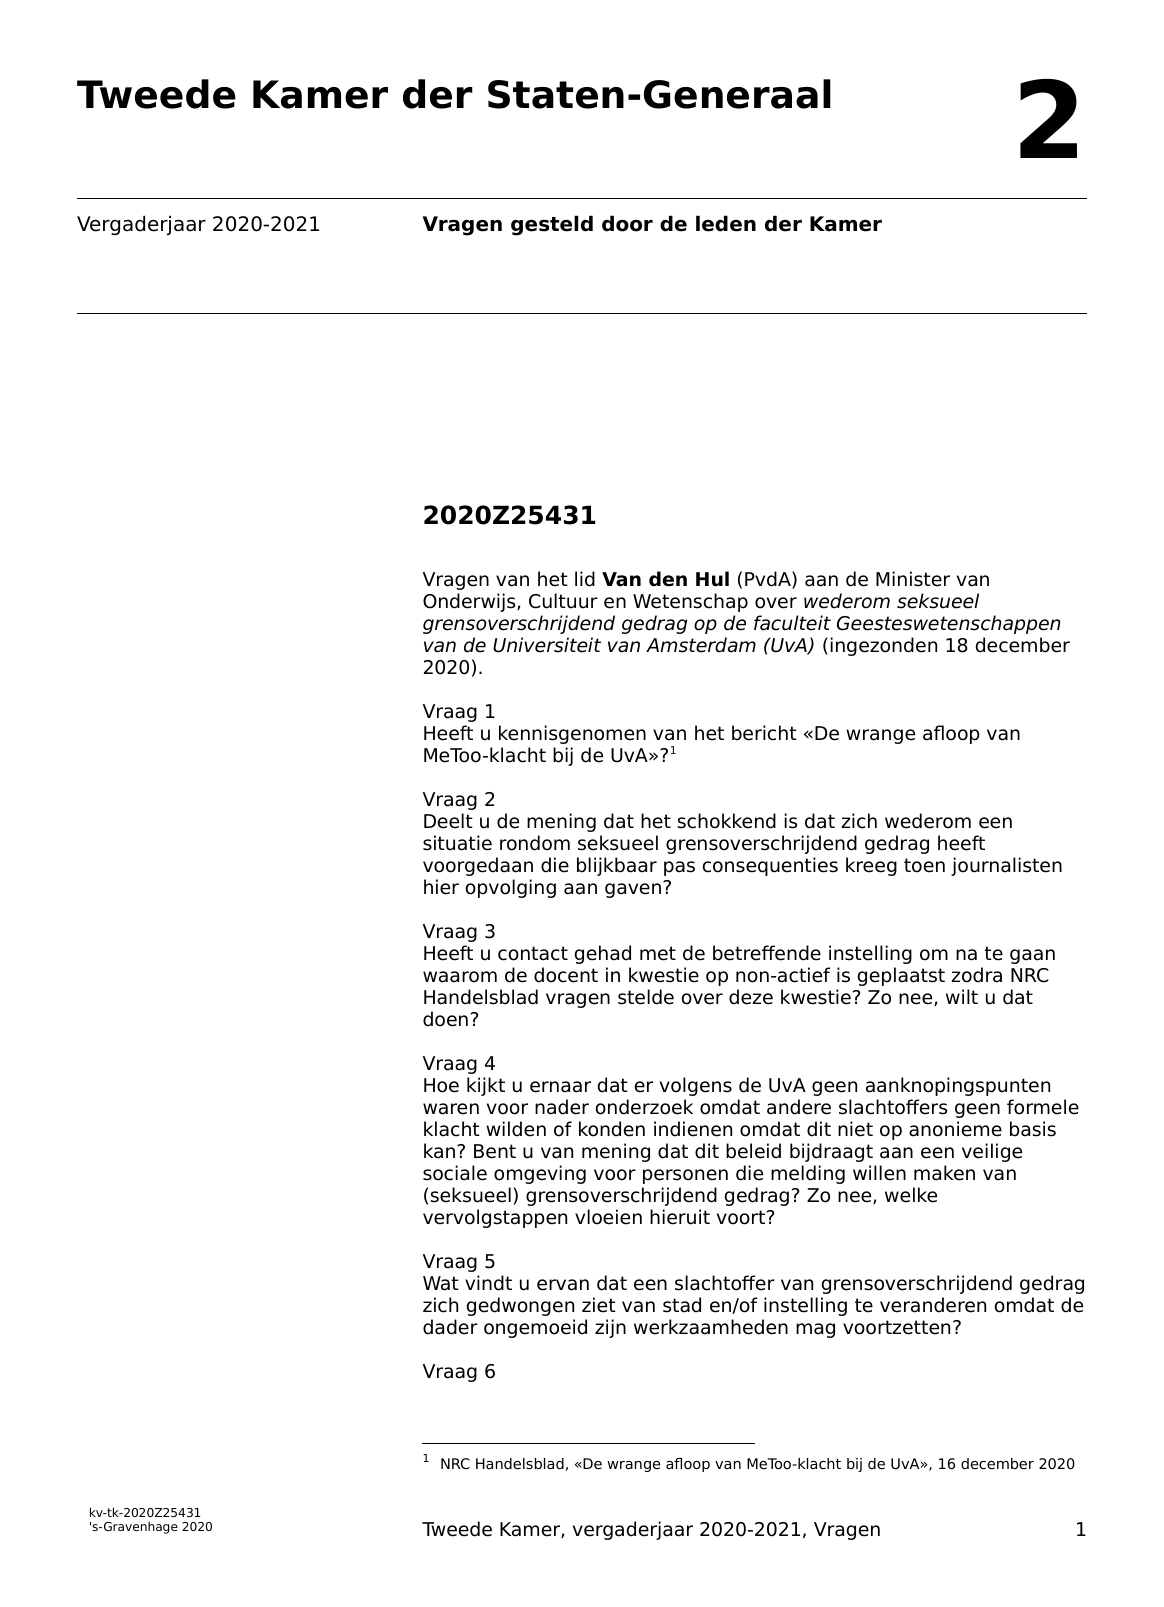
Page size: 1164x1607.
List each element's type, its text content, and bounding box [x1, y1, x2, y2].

text Vraag 1 [422, 701, 1087, 723]
text Vraag 4 [422, 1053, 1087, 1075]
text Vragen van het lid Van den Hul (PvdA) aan de Minister van Onderwijs, Cultuur en Wetenschap over wederom seksueel grensoverschrijdend gedrag op de faculteit Geesteswetenschappen van de Universiteit van Amsterdam (UvA) (ingezonden 18 december 2020). [422, 569, 1087, 679]
text Vraag 5 [422, 1251, 1087, 1273]
text Heeft u contact gehad met de betreffende instelling om na te gaan waarom de docent in kwestie op non-actief is geplaatst zodra NRC Handelsblad vragen stelde over deze kwestie? Zo nee, wilt u dat doen? [422, 943, 1087, 1031]
text Deelt u de mening dat het schokkend is dat zich wederom een situatie rondom seksueel grensoverschrijdend gedrag heeft voorgedaan die blijkbaar pas consequenties kreeg toen journalisten hier opvolging aan gaven? [422, 811, 1087, 899]
text Vraag 3 [422, 921, 1087, 943]
text kv-tk-2020Z25431 [88, 1506, 323, 1520]
text Heeft u kennisgenomen van het bericht «De wrange afloop van MeToo-klacht bij de UvA»? [422, 723, 1087, 767]
table_header 2 [886, 59, 1087, 198]
table_header Tweede Kamer der Staten-Generaal [77, 59, 886, 198]
text Hoe kijkt u ernaar dat er volgens de UvA geen aanknopingspunten waren voor nader onderzoek omdat andere slachtoffers geen formele klacht wilden of konden indienen omdat dit niet op anonieme basis kan? Bent u van mening dat dit beleid bijdraagt aan een veilige sociale omgeving voor personen die melding willen maken van (seksueel) grensoverschrijdend gedrag? Zo nee, welke vervolgstappen vloeien hieruit voort? [422, 1075, 1087, 1229]
table_cell Vergaderjaar 2020-2021 [77, 199, 422, 313]
text 2020Z25431 [422, 501, 1087, 531]
table_cell Vragen gesteld door de leden der Kamer [422, 199, 1087, 313]
text Wat vindt u ervan dat een slachtoffer van grensoverschrijdend gedrag zich gedwongen ziet van stad en/of instelling te veranderen omdat de dader ongemoeid zijn werkzaamheden mag voortzetten? [422, 1273, 1087, 1339]
text Vraag 2 [422, 789, 1087, 811]
text Vraag 6 [422, 1361, 1087, 1383]
text 's-Gravenhage 2020 [88, 1520, 323, 1534]
text NRC Handelsblad, «De wrange afloop van MeToo-klacht bij de UvA», 16 december 2020 [422, 1452, 1087, 1474]
